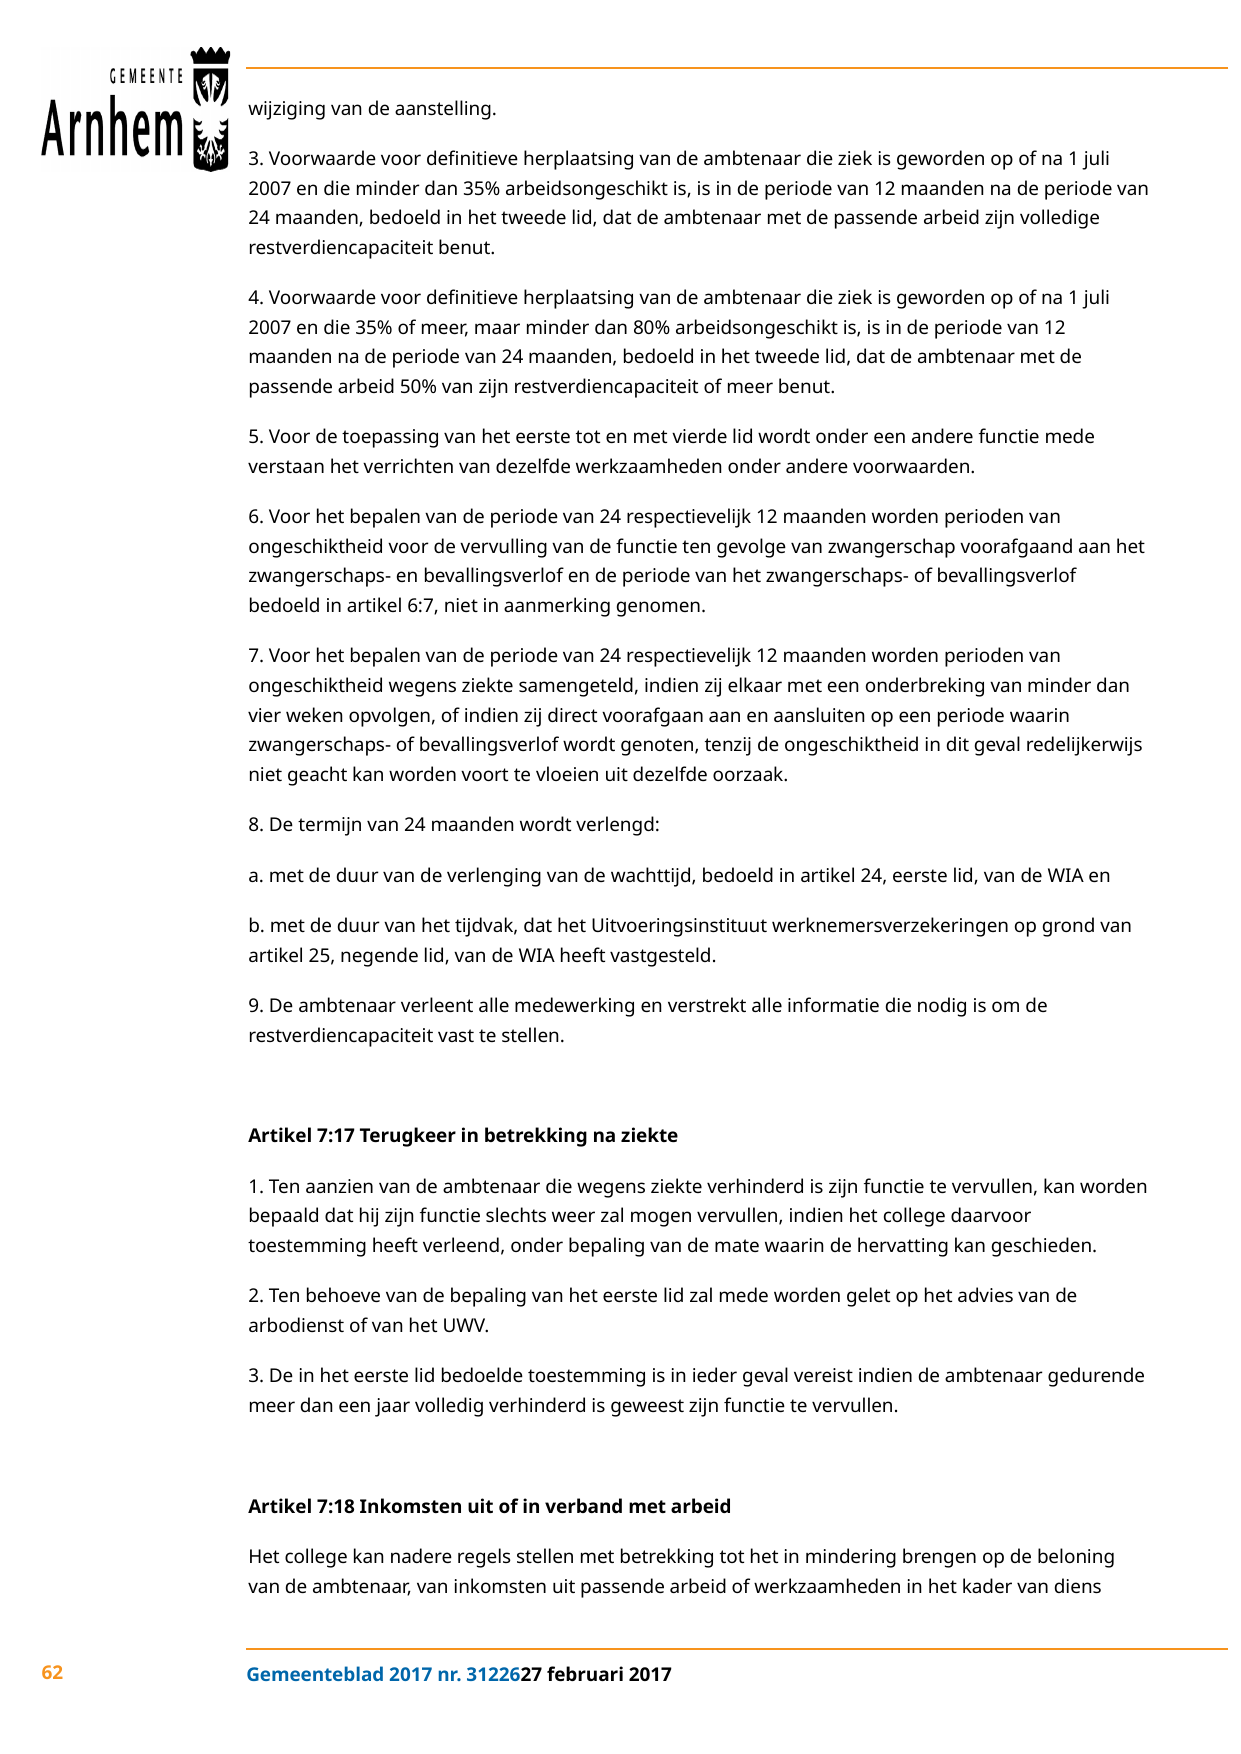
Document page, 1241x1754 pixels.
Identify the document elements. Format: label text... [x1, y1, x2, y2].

text 2. Ten behoeve van de bepaling van het eerste lid zal mede worden gelet op het advies van de arbodienst of van het UWV. [248, 1283, 1152, 1338]
text 6. Voor het bepalen van de periode van 24 respectievelijk 12 maanden worden perioden van ongeschiktheid voor de vervulling van de functie ten gevolge van zwangerschap voorafgaand aan het zwangerschaps- en bevallingsverlof en de periode van het zwangerschaps- of bevallingsverlof bedoeld in artikel 6:7, niet in aanmerking genomen. [248, 503, 1152, 618]
picture [41, 47, 231, 172]
text 5. Voor de toepassing van het eerste tot en met vierde lid wordt onder een andere functie mede verstaan het verrichten van dezelfde werkzaamheden onder andere voorwaarden. [248, 423, 1152, 479]
text Het college kan nadere regels stellen met betrekking tot het in mindering brengen op de beloning van de ambtenaar, van inkomsten uit passende arbeid of werkzaamheden in het kader van diens [248, 1543, 1152, 1599]
text 3. Voorwaarde voor definitieve herplaatsing van de ambtenaar die ziek is geworden op of na 1 juli 2007 en die minder dan 35% arbeidsongeschikt is, is in de periode van 12 maanden na de periode van 24 maanden, bedoeld in het tweede lid, dat de ambtenaar met de passende arbeid zijn volledige restverdiencapaciteit benut. [248, 145, 1152, 260]
text Artikel 7:17 Terugkeer in betrekking na ziekte [248, 1123, 1152, 1148]
text 4. Voorwaarde voor definitieve herplaatsing van de ambtenaar die ziek is geworden op of na 1 juli 2007 en die 35% of meer, maar minder dan 80% arbeidsongeschikt is, is in de periode van 12 maanden na de periode van 24 maanden, bedoeld in het tweede lid, dat de ambtenaar met de passende arbeid 50% van zijn restverdiencapaciteit of meer benut. [248, 284, 1152, 399]
text 7. Voor het bepalen van de periode van 24 respectievelijk 12 maanden worden perioden van ongeschiktheid wegens ziekte samengeteld, indien zij elkaar met een onderbreking van minder dan vier weken opvolgen, of indien zij direct voorafgaan aan en aansluiten op een periode waarin zwangerschaps- of bevallingsverlof wordt genoten, tenzij de ongeschiktheid in dit geval redelijkerwijs niet geacht kan worden voort te vloeien uit dezelfde oorzaak. [248, 643, 1152, 787]
text Artikel 7:18 Inkomsten uit of in verband met arbeid [248, 1493, 1152, 1519]
text b. met de duur van het tijdvak, dat het Uitvoeringsinstituut werknemersverzekeringen op grond van artikel 25, negende lid, van de WIA heeft vastgesteld. [248, 912, 1152, 968]
text 8. De termijn van 24 maanden wordt verlengd: [248, 811, 1152, 837]
text wijziging van de aanstelling. [248, 95, 1152, 121]
text 3. De in het eerste lid bedoelde toestemming is in ieder geval vereist indien de ambtenaar gedurende meer dan een jaar volledig verhinderd is geweest zijn functie te vervullen. [248, 1363, 1152, 1418]
text 1. Ten aanzien van de ambtenaar die wegens ziekte verhinderd is zijn functie te vervullen, kan worden bepaald dat hij zijn functie slechts weer zal mogen vervullen, indien het college daarvoor toestemming heeft verleend, onder bepaling van de mate waarin de hervatting kan geschieden. [248, 1173, 1152, 1258]
text 9. De ambtenaar verleent alle medewerking en verstrekt alle informatie die nodig is om de restverdiencapaciteit vast te stellen. [248, 992, 1152, 1048]
text a. met de duur van de verlenging van de wachttijd, bedoeld in artikel 24, eerste lid, van de WIA en [248, 862, 1152, 888]
